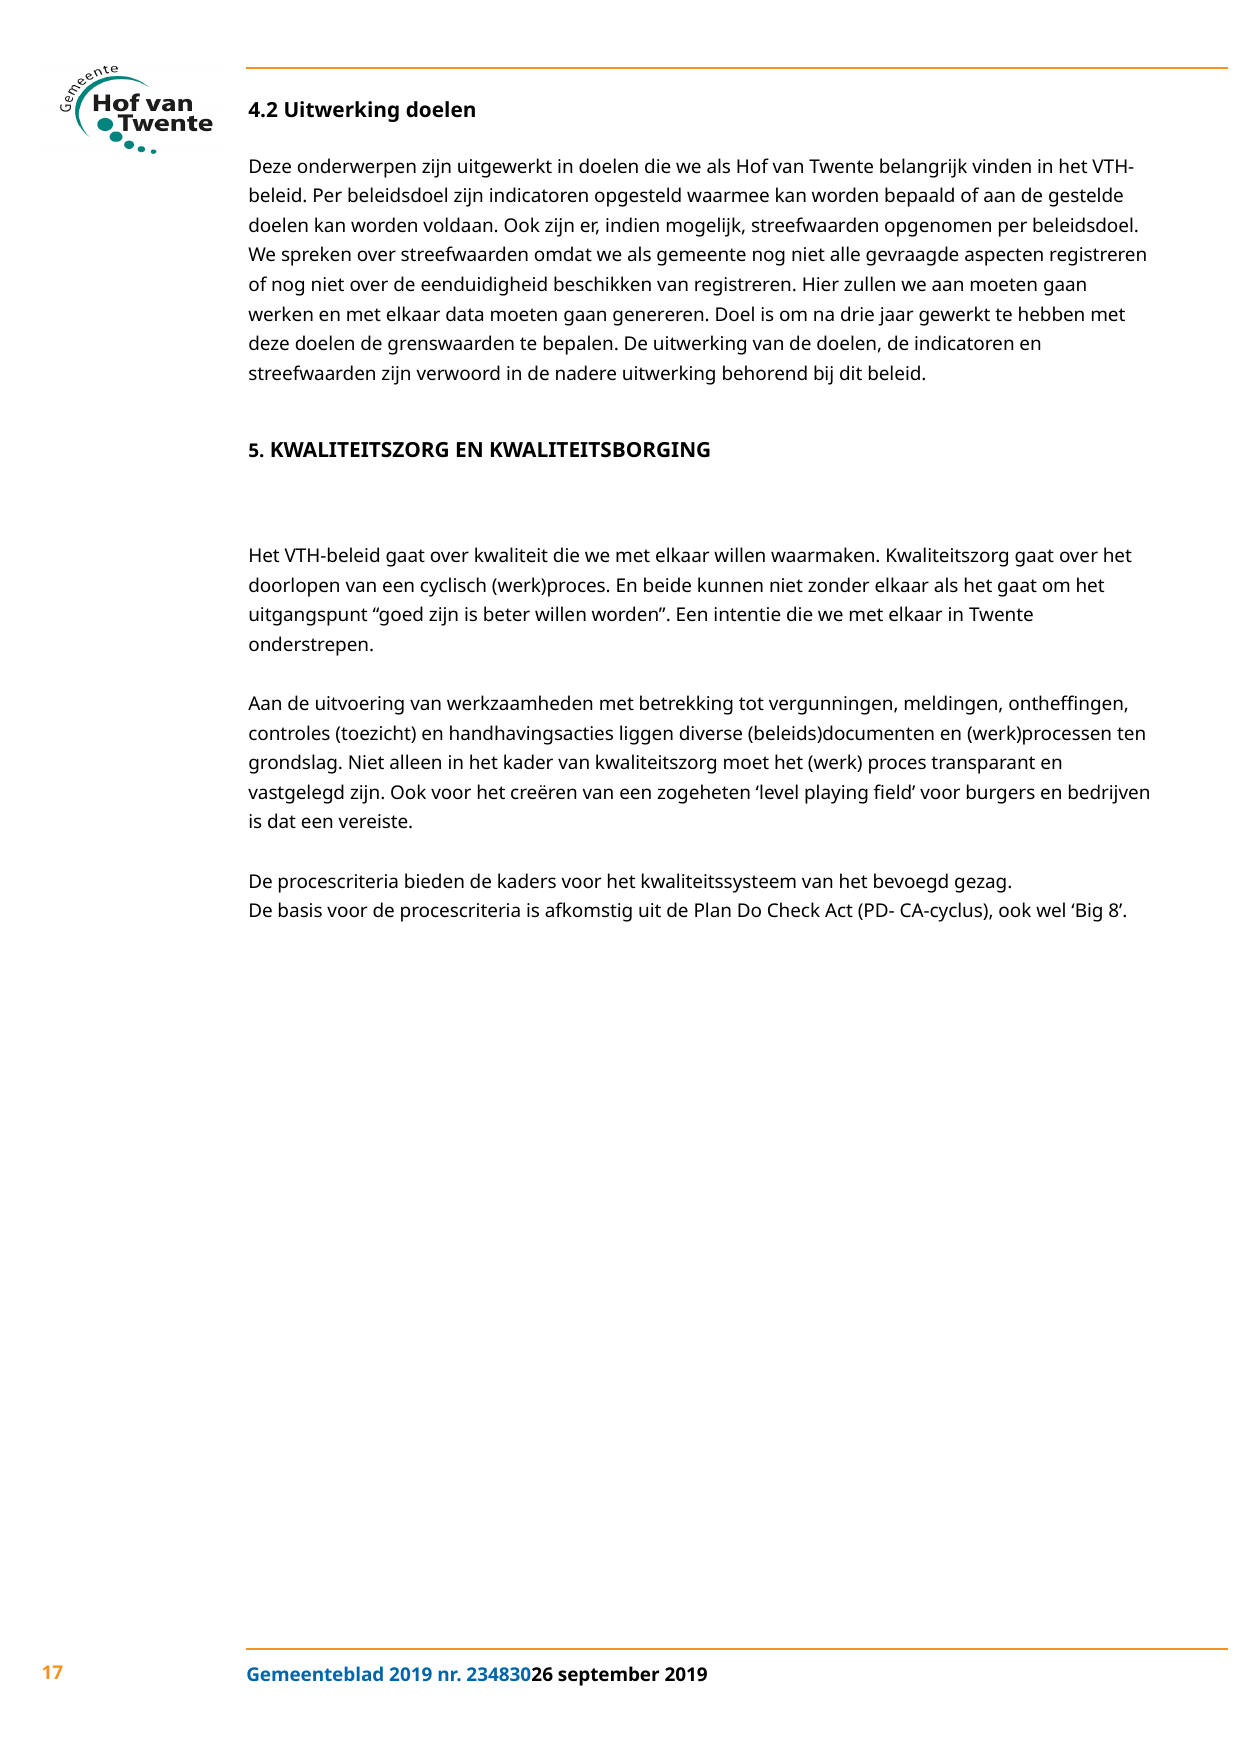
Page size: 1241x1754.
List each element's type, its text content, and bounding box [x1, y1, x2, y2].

picture [41, 47, 231, 172]
text De procescriteria bieden de kaders voor het kwaliteitssysteem van het bevoegd gezag. [248, 868, 1152, 893]
text 4.2 Uitwerking doelen [248, 95, 1152, 123]
text De basis voor de procescriteria is afkomstig uit de Plan Do Check Act (PD- CA-cyclus), ook wel ‘Big 8’. [248, 897, 1152, 923]
text Deze onderwerpen zijn uitgewerkt in doelen die we als Hof van Twente belangrijk vinden in het VTH-beleid. Per beleidsdoel zijn indicatoren opgesteld waarmee kan worden bepaald of aan de gestelde doelen kan worden voldaan. Ook zijn er, indien mogelijk, streefwaarden opgenomen per beleidsdoel. [248, 153, 1152, 238]
text We spreken over streefwaarden omdat we als gemeente nog niet alle gevraagde aspecten registreren of nog niet over de eenduidigheid beschikken van registreren. Hier zullen we aan moeten gaan werken en met elkaar data moeten gaan genereren. Doel is om na drie jaar gewerkt te hebben met deze doelen de grenswaarden te bepalen. De uitwerking van de doelen, de indicatoren en streefwaarden zijn verwoord in de nadere uitwerking behorend bij dit beleid. [248, 242, 1152, 386]
text Aan de uitvoering van werkzaamheden met betrekking tot vergunningen, meldingen, ontheffingen, controles (toezicht) en handhavingsacties liggen diverse (beleids)documenten en (werk)processen ten grondslag. Niet alleen in het kader van kwaliteitszorg moet het (werk) proces transparant en vastgelegd zijn. Ook voor het creëren van een zogeheten ‘level playing field’ voor burgers en bedrijven is dat een vereiste. [248, 690, 1152, 834]
text 5. KWALITEITSZORG EN KWALITEITSBORGING [248, 435, 1152, 463]
text Het VTH-beleid gaat over kwaliteit die we met elkaar willen waarmaken. Kwaliteitszorg gaat over het doorlopen van een cyclisch (werk)proces. En beide kunnen niet zonder elkaar als het gaat om het uitgangspunt “goed zijn is beter willen worden”. Een intentie die we met elkaar in Twente onderstrepen. [248, 542, 1152, 657]
